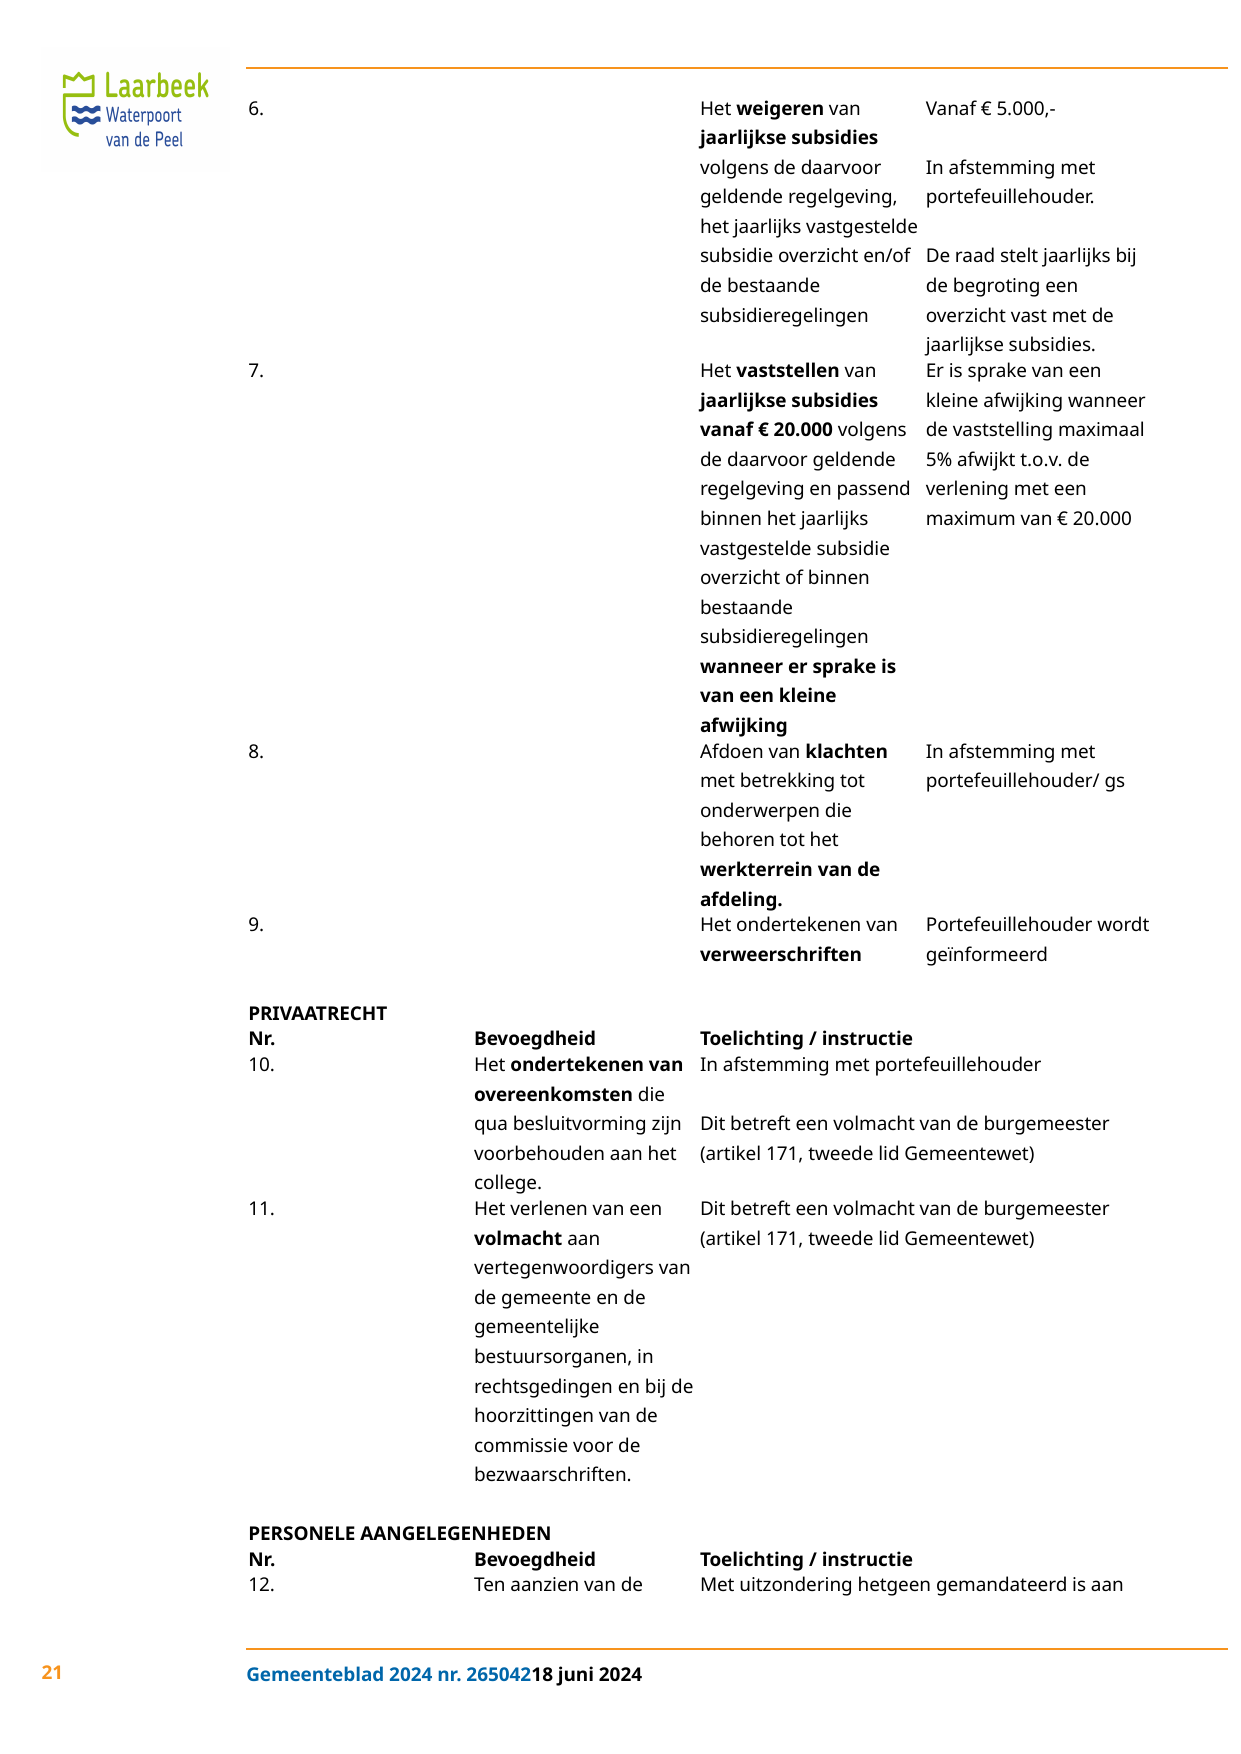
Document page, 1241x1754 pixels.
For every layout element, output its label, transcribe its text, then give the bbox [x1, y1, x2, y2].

table_cell Het verlenen van een volmacht aan vertegenwoordigers van de gemeente en de gemeentelijke bestuursorganen, in rechtsgedingen en bij de hoorzittingen van de commissie voor de bezwaarschriften. [474, 1195, 700, 1487]
picture [41, 47, 231, 172]
table_cell 11. [248, 1195, 474, 1487]
table_cell 12. [248, 1572, 474, 1597]
table_header PRIVAATRECHT [248, 1000, 1152, 1026]
table_cell Er is sprake van een kleine afwijking wanneer de vaststelling maximaal 5% afwijkt t.o.v. de verlening met een maximum van € 20.000 [926, 357, 1152, 738]
table_cell 7. [248, 357, 700, 738]
table_cell Toelichting / instructie [700, 1026, 1152, 1051]
table_cell In afstemming met portefeuillehouder Dit betreft een volmacht van de burgemeester (artikel 171, tweede lid Gemeentewet) [700, 1051, 1152, 1195]
table_cell Nr. [248, 1026, 474, 1051]
table_cell Portefeuillehouder wordt geïnformeerd [926, 912, 1152, 967]
table_cell Bevoegdheid [474, 1546, 700, 1572]
table_cell 9. [248, 912, 700, 967]
table_cell Dit betreft een volmacht van de burgemeester (artikel 171, tweede lid Gemeentewet) [700, 1195, 1152, 1487]
table_header PERSONELE AANGELEGENHEDEN [248, 1520, 1152, 1546]
table_cell 10. [248, 1051, 474, 1195]
table_cell 6. [248, 95, 700, 357]
table_cell Het weigeren van jaarlijkse subsidies volgens de daarvoor geldende regelgeving, het jaarlijks vastgestelde subsidie overzicht en/of de bestaande subsidieregelingen [700, 95, 926, 357]
table_cell Bevoegdheid [474, 1026, 700, 1051]
table_cell Ten aanzien van de [474, 1572, 700, 1597]
table_cell Het ondertekenen van verweerschriften [700, 912, 926, 967]
table_cell Het ondertekenen van overeenkomsten die qua besluitvorming zijn voorbehouden aan het college. [474, 1051, 700, 1195]
table_cell Het vaststellen van jaarlijkse subsidies vanaf € 20.000 volgens de daarvoor geldende regelgeving en passend binnen het jaarlijks vastgestelde subsidie overzicht of binnen bestaande subsidieregelingen wanneer er sprake is van een kleine afwijking [700, 357, 926, 738]
table_cell Vanaf € 5.000,- In afstemming met portefeuillehouder. De raad stelt jaarlijks bij de begroting een overzicht vast met de jaarlijkse subsidies. [926, 95, 1152, 357]
table_cell Nr. [248, 1546, 474, 1572]
table_cell In afstemming met portefeuillehouder/ gs [926, 738, 1152, 912]
table_cell Afdoen van klachten met betrekking tot onderwerpen die behoren tot het werkterrein van de afdeling. [700, 738, 926, 912]
table_cell Toelichting / instructie [700, 1546, 1152, 1572]
table_cell 8. [248, 738, 700, 912]
table_cell Met uitzondering hetgeen gemandateerd is aan [700, 1572, 1152, 1597]
